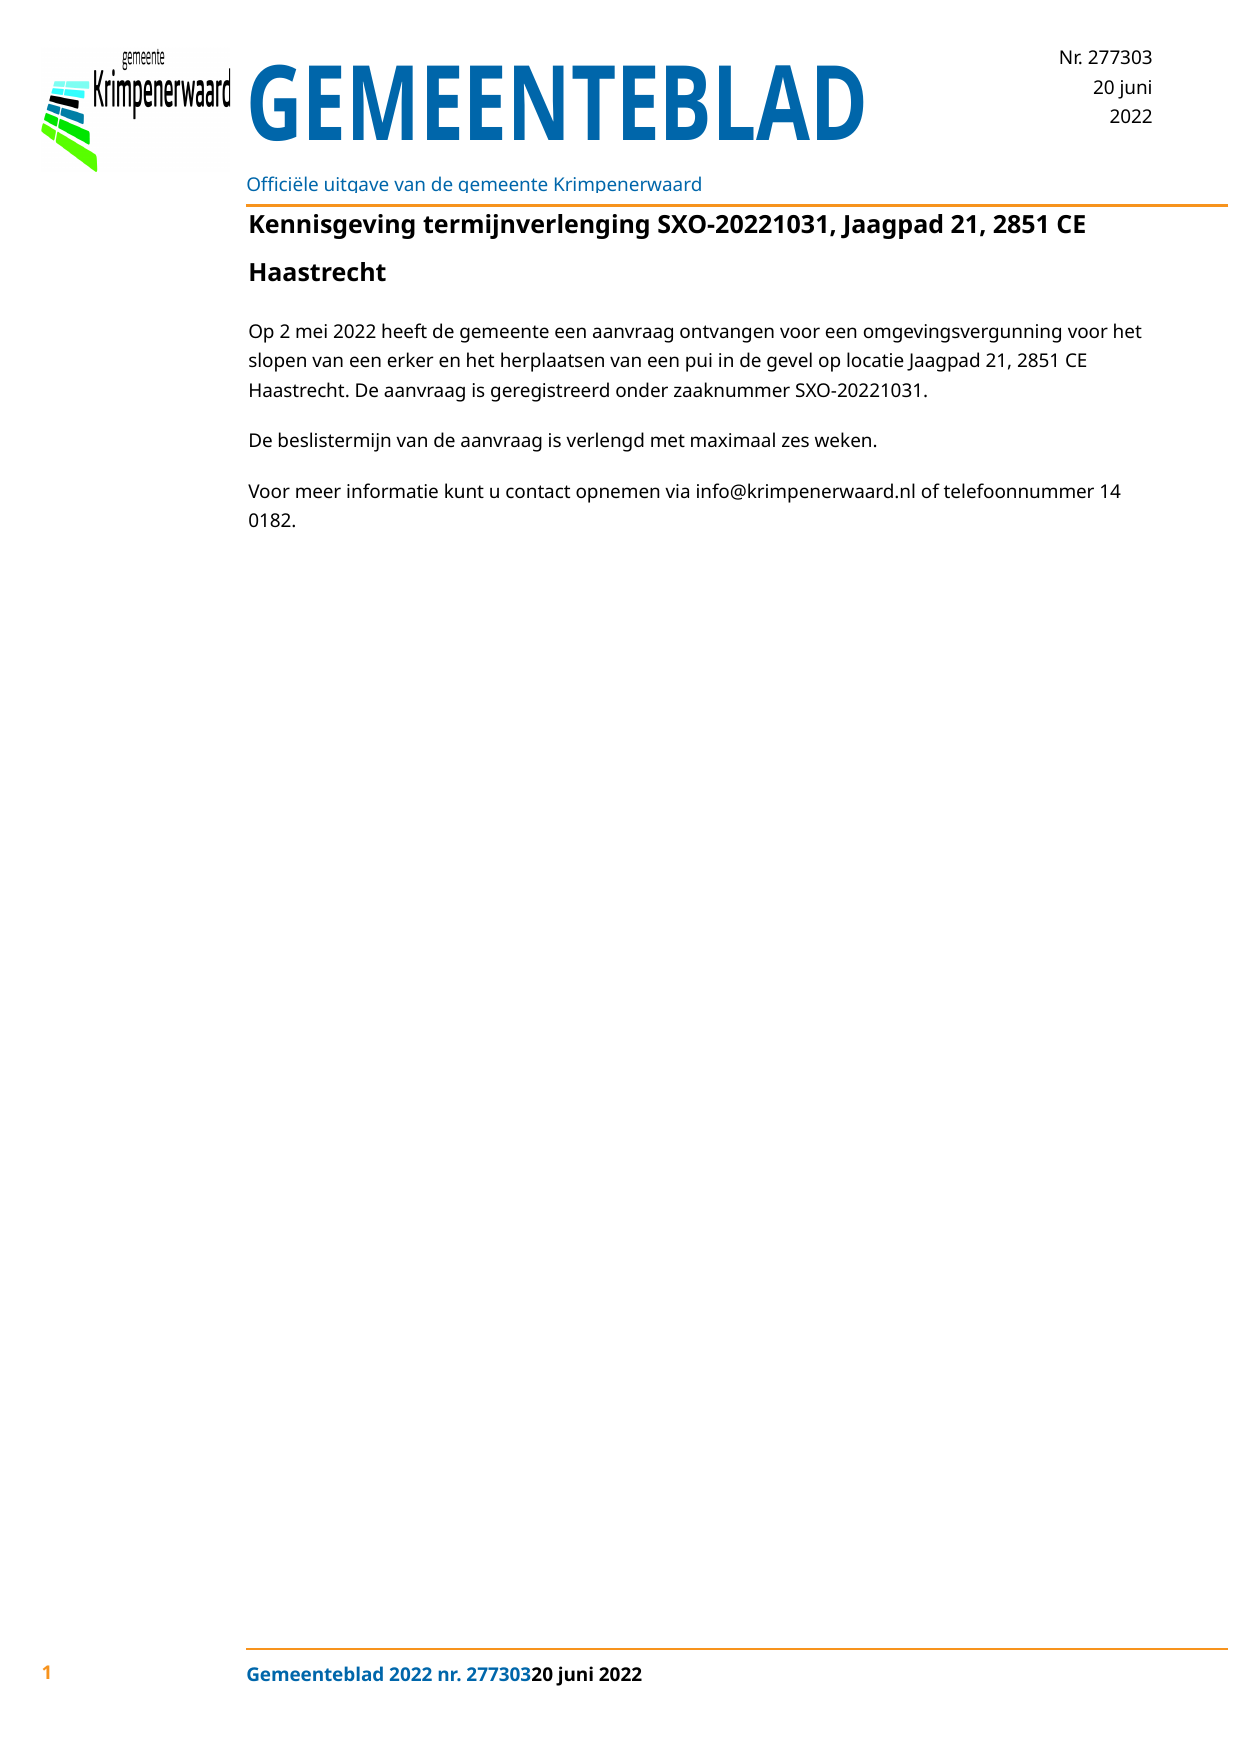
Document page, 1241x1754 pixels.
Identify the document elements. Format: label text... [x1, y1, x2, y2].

text De beslistermijn van de aanvraag is verlengd met maximaal zes weken. [248, 427, 1152, 453]
text Voor meer informatie kunt u contact opnemen via info@krimpenerwaard.nl of telefoonnummer 14 0182. [248, 478, 1152, 533]
text Kennisgeving termijnverlenging SXO-20221031, Jaagpad 21, 2851 CE Haastrecht [248, 207, 1152, 288]
text Op 2 mei 2022 heeft de gemeente een aanvraag ontvangen voor een omgevingsvergunning voor het slopen van een erker en het herplaatsen van een pui in de gevel op locatie Jaagpad 21, 2851 CE Haastrecht. De aanvraag is geregistreerd onder zaaknummer SXO-20221031. [248, 318, 1152, 403]
picture [41, 47, 231, 172]
